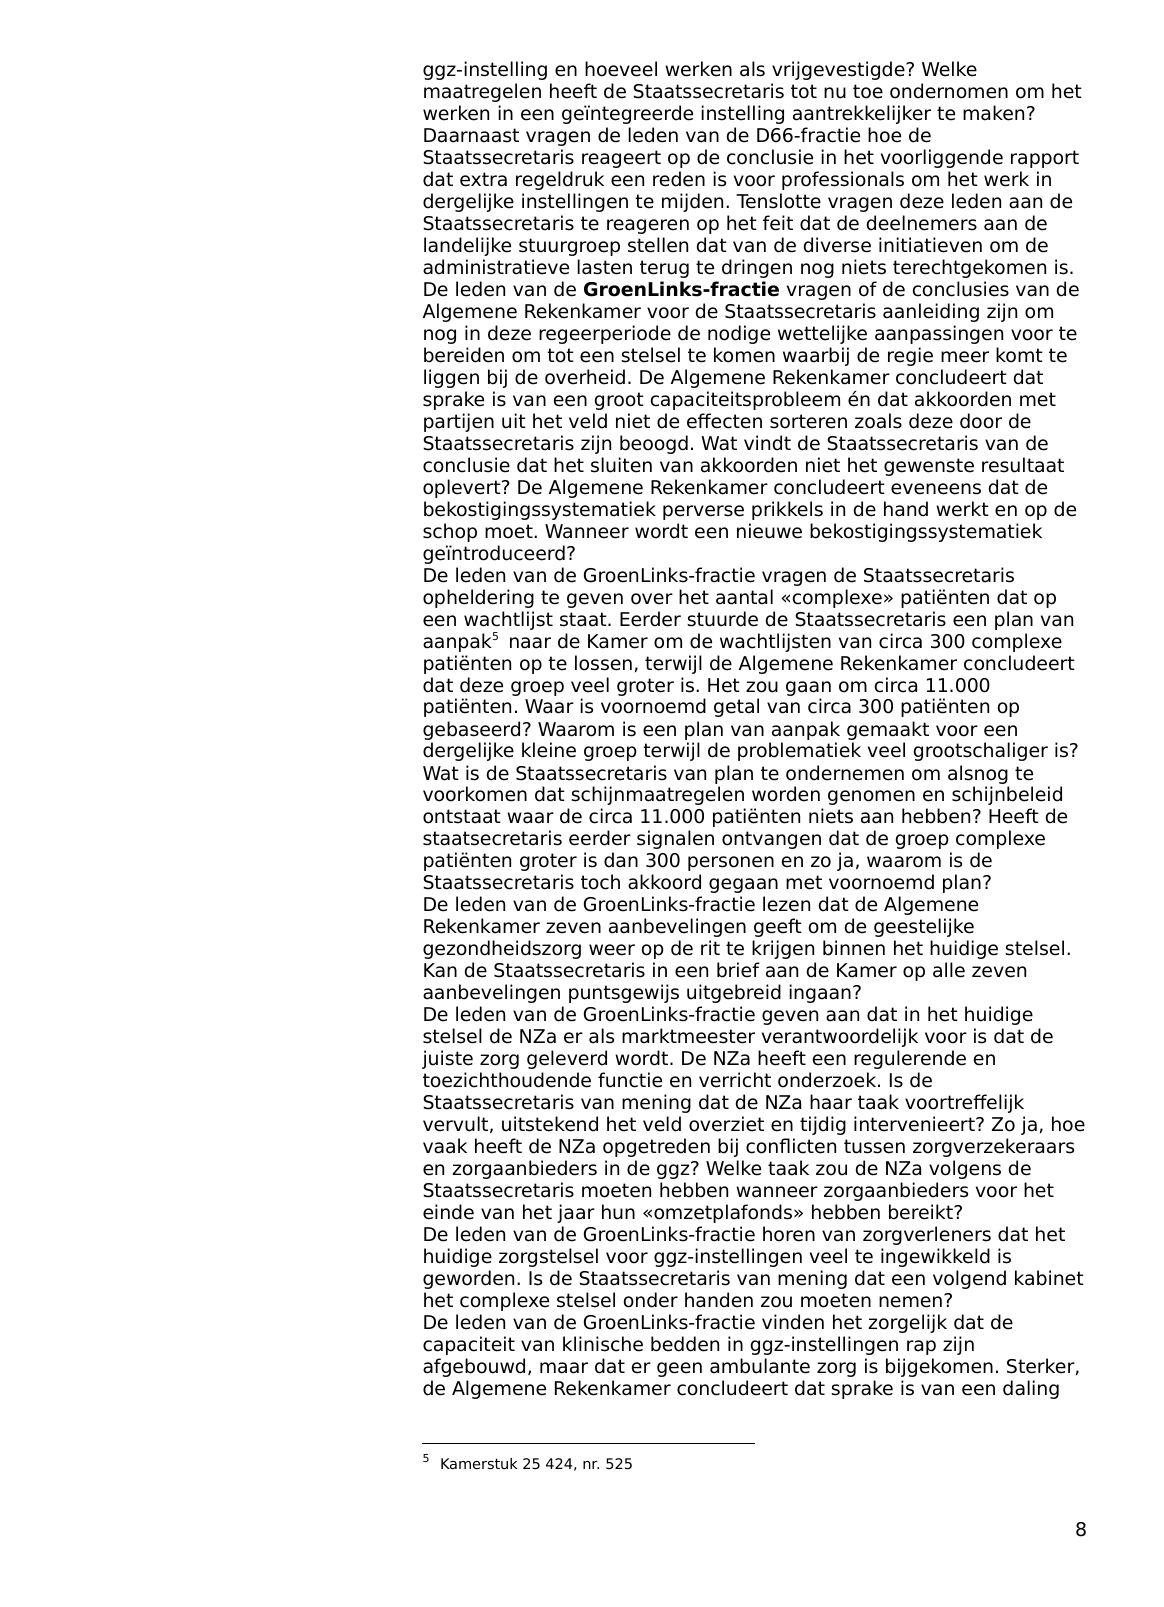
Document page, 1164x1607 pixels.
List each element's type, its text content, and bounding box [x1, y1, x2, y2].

text De leden van de GroenLinks-fractie lezen dat de Algemene Rekenkamer zeven aanbevelingen geeft om de geestelijke gezondheidszorg weer op de rit te krijgen binnen het huidige stelsel. Kan de Staatssecretaris in een brief aan de Kamer op alle zeven aanbevelingen puntsgewijs uitgebreid ingaan? [422, 894, 1087, 1004]
text Kamerstuk 25 424, nr. 525 [422, 1452, 1087, 1474]
text De leden van de GroenLinks-fractie vragen de Staatssecretaris opheldering te geven over het aantal «complexe» patiënten dat op een wachtlijst staat. Eerder stuurde de Staatssecretaris een plan van aanpak naar de Kamer om de wachtlijsten van circa 300 complexe patiënten op te lossen, terwijl de Algemene Rekenkamer concludeert dat deze groep veel groter is. Het zou gaan om circa 11.000 patiënten. Waar is voornoemd getal van circa 300 patiënten op gebaseerd? Waarom is een plan van aanpak gemaakt voor een dergelijke kleine groep terwijl de problematiek veel grootschaliger is? Wat is de Staatssecretaris van plan te ondernemen om alsnog te voorkomen dat schijnmaatregelen worden genomen en schijnbeleid ontstaat waar de circa 11.000 patiënten niets aan hebben? Heeft de staatsecretaris eerder signalen ontvangen dat de groep complexe patiënten groter is dan 300 personen en zo ja, waarom is de Staatssecretaris toch akkoord gegaan met voornoemd plan? [422, 564, 1087, 894]
text ggz-instelling en hoeveel werken als vrijgevestigde? Welke maatregelen heeft de Staatssecretaris tot nu toe ondernomen om het werken in een geïntegreerde instelling aantrekkelijker te maken? Daarnaast vragen de leden van de D66-fractie hoe de Staatssecretaris reageert op de conclusie in het voorliggende rapport dat extra regeldruk een reden is voor professionals om het werk in dergelijke instellingen te mijden. Tenslotte vragen deze leden aan de Staatssecretaris te reageren op het feit dat de deelnemers aan de landelijke stuurgroep stellen dat van de diverse initiatieven om de administratieve lasten terug te dringen nog niets terechtgekomen is. [422, 59, 1087, 279]
text De leden van de GroenLinks-fractie horen van zorgverleners dat het huidige zorgstelsel voor ggz-instellingen veel te ingewikkeld is geworden. Is de Staatssecretaris van mening dat een volgend kabinet het complexe stelsel onder handen zou moeten nemen? [422, 1224, 1087, 1312]
text De leden van de GroenLinks-fractie geven aan dat in het huidige stelsel de NZa er als marktmeester verantwoordelijk voor is dat de juiste zorg geleverd wordt. De NZa heeft een regulerende en toezichthoudende functie en verricht onderzoek. Is de Staatssecretaris van mening dat de NZa haar taak voortreffelijk vervult, uitstekend het veld overziet en tijdig intervenieert? Zo ja, hoe vaak heeft de NZa opgetreden bij conflicten tussen zorgverzekeraars en zorgaanbieders in de ggz? Welke taak zou de NZa volgens de Staatssecretaris moeten hebben wanneer zorgaanbieders voor het einde van het jaar hun «omzetplafonds» hebben bereikt? [422, 1004, 1087, 1224]
text De leden van de GroenLinks-fractie vragen of de conclusies van de Algemene Rekenkamer voor de Staatssecretaris aanleiding zijn om nog in deze regeerperiode de nodige wettelijke aanpassingen voor te bereiden om tot een stelsel te komen waarbij de regie meer komt te liggen bij de overheid. De Algemene Rekenkamer concludeert dat sprake is van een groot capaciteitsprobleem én dat akkoorden met partijen uit het veld niet de effecten sorteren zoals deze door de Staatssecretaris zijn beoogd. Wat vindt de Staatssecretaris van de conclusie dat het sluiten van akkoorden niet het gewenste resultaat oplevert? De Algemene Rekenkamer concludeert eveneens dat de bekostigingssystematiek perverse prikkels in de hand werkt en op de schop moet. Wanneer wordt een nieuwe bekostigingssystematiek geïntroduceerd? [422, 279, 1087, 564]
text De leden van de GroenLinks-fractie vinden het zorgelijk dat de capaciteit van klinische bedden in ggz-instellingen rap zijn afgebouwd, maar dat er geen ambulante zorg is bijgekomen. Sterker, de Algemene Rekenkamer concludeert dat sprake is van een daling [422, 1312, 1087, 1400]
